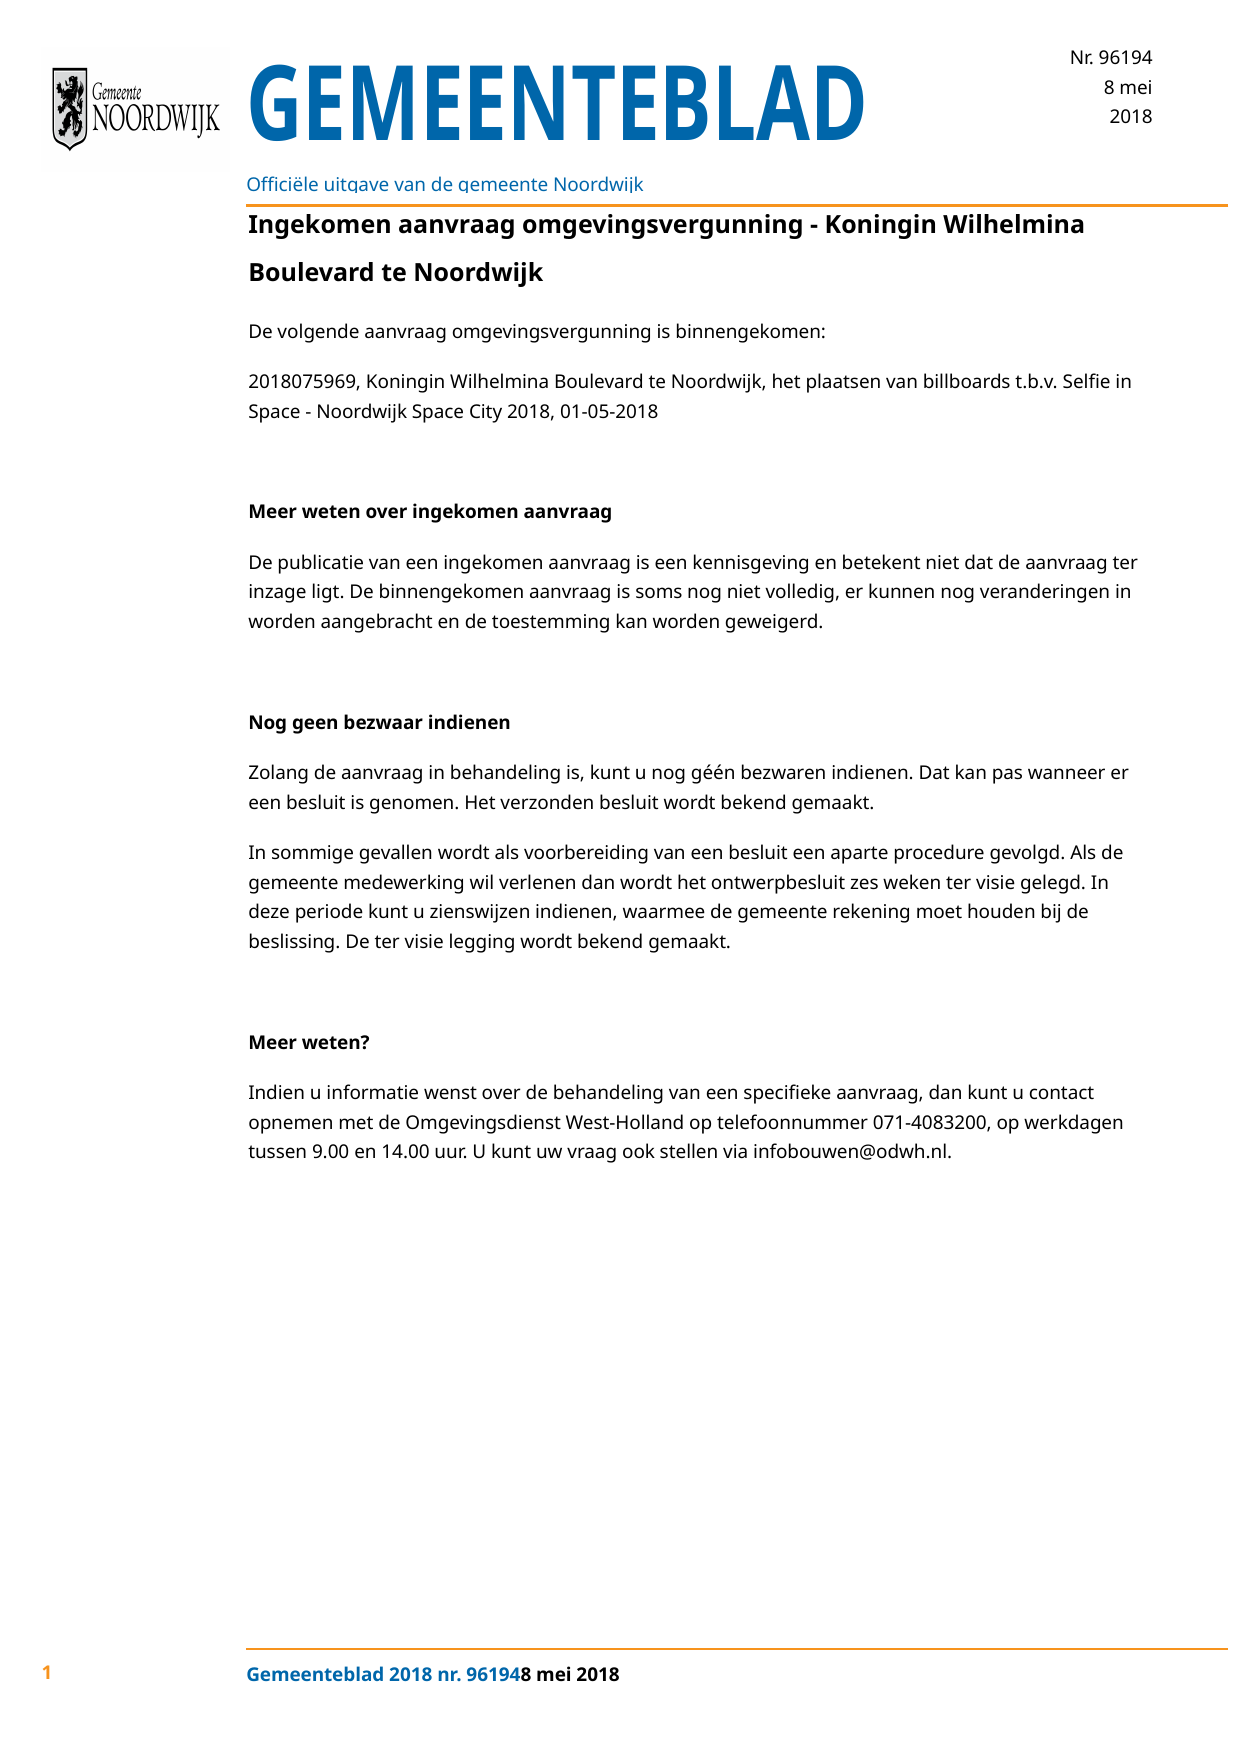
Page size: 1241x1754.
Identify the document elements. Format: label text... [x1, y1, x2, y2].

text Indien u informatie wenst over de behandeling van een specifieke aanvraag, dan kunt u contact opnemen met de Omgevingsdienst West-Holland op telefoonnummer 071-4083200, op werkdagen tussen 9.00 en 14.00 uur. U kunt uw vraag ook stellen via infobouwen@odwh.nl. [248, 1079, 1152, 1164]
text De volgende aanvraag omgevingsvergunning is binnengekomen: [248, 318, 1152, 344]
text Meer weten? [248, 1029, 1152, 1055]
text Meer weten over ingekomen aanvraag [248, 499, 1152, 524]
picture [41, 47, 231, 172]
text In sommige gevallen wordt als voorbereiding van een besluit een aparte procedure gevolgd. Als de gemeente medewerking wil verlenen dan wordt het ontwerpbesluit zes weken ter visie gelegd. In deze periode kunt u zienswijzen indienen, waarmee de gemeente rekening moet houden bij de beslissing. De ter visie legging wordt bekend gemaakt. [248, 839, 1152, 954]
text Zolang de aanvraag in behandeling is, kunt u nog géén bezwaren indienen. Dat kan pas wanneer er een besluit is genomen. Het verzonden besluit wordt bekend gemaakt. [248, 759, 1152, 815]
text Ingekomen aanvraag omgevingsvergunning - Koningin Wilhelmina Boulevard te Noordwijk [248, 207, 1152, 288]
text Nog geen bezwaar indienen [248, 709, 1152, 735]
text 2018075969, Koningin Wilhelmina Boulevard te Noordwijk, het plaatsen van billboards t.b.v. Selfie in Space - Noordwijk Space City 2018, 01-05-2018 [248, 368, 1152, 424]
text De publicatie van een ingekomen aanvraag is een kennisgeving en betekent niet dat de aanvraag ter inzage ligt. De binnengekomen aanvraag is soms nog niet volledig, er kunnen nog veranderingen in worden aangebracht en de toestemming kan worden geweigerd. [248, 549, 1152, 634]
